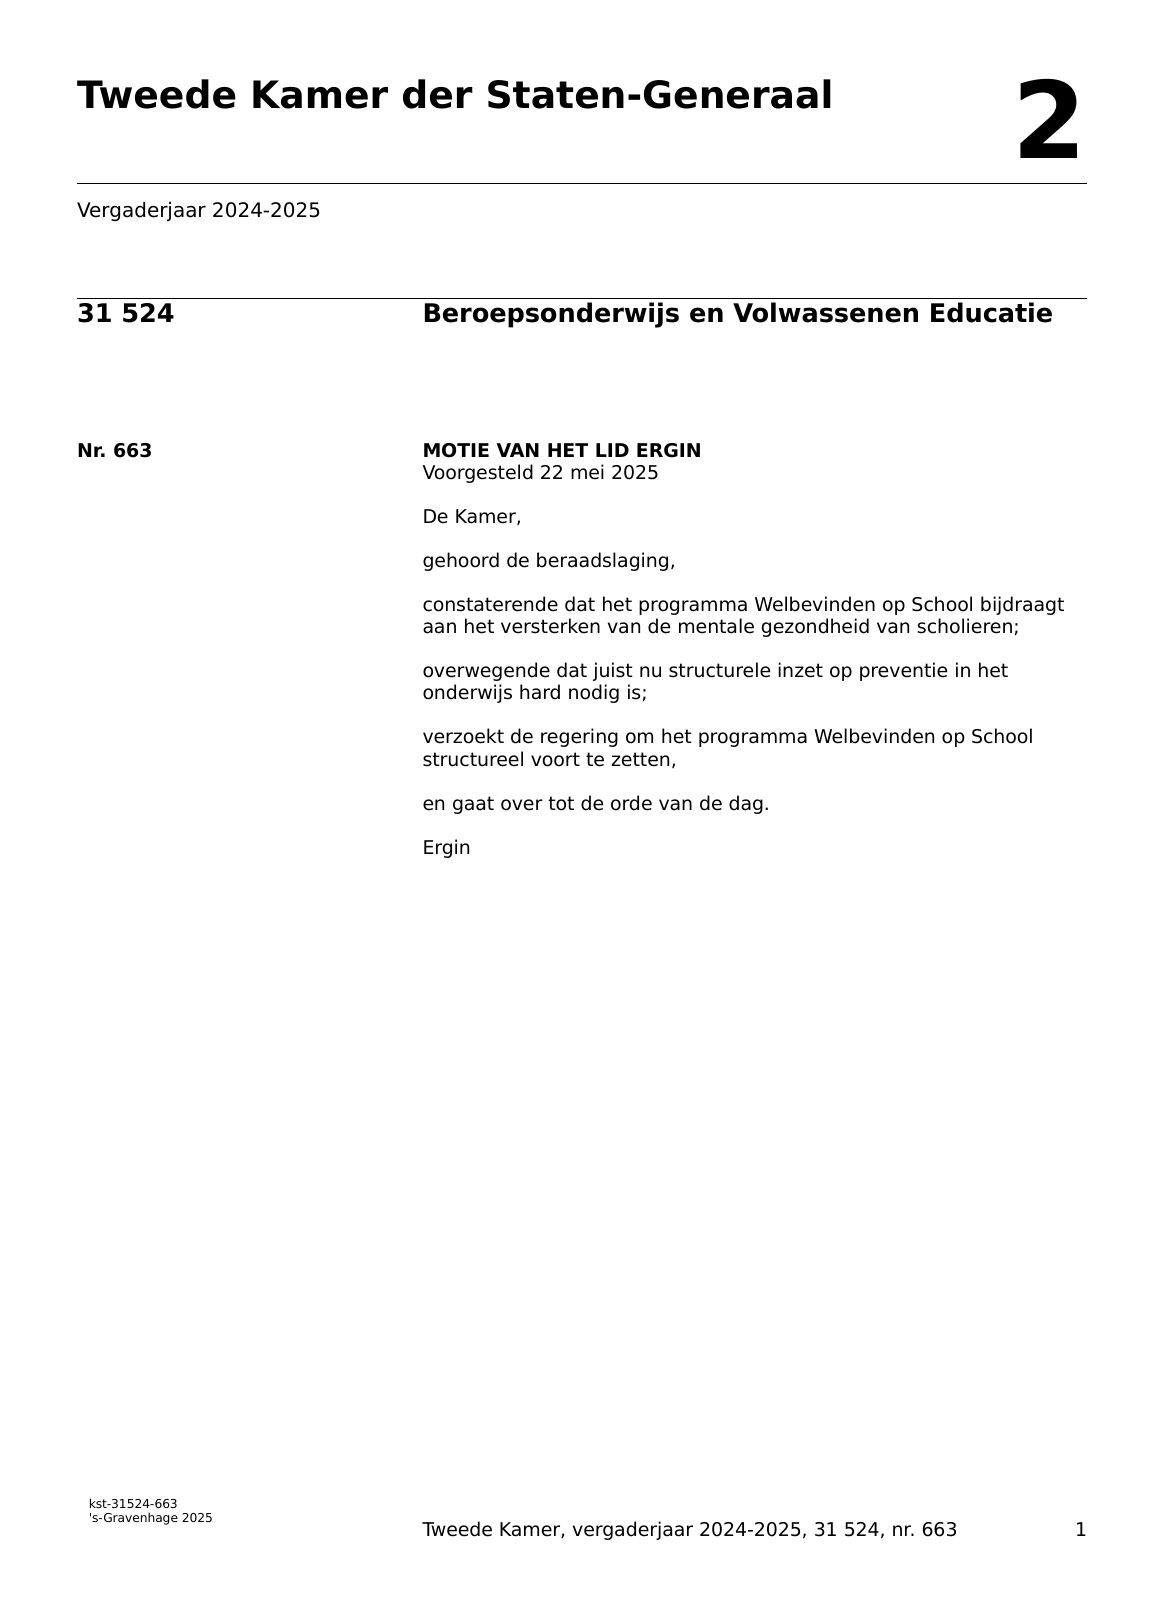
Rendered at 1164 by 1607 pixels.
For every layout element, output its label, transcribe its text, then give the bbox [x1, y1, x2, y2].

text overwegende dat juist nu structurele inzet op preventie in het onderwijs hard nodig is; [422, 660, 1087, 704]
text 's-Gravenhage 2025 [88, 1511, 323, 1525]
text kst-31524-663 [88, 1497, 323, 1511]
text Voorgesteld 22 mei 2025 [422, 462, 1087, 484]
text Ergin [422, 837, 1087, 859]
table_cell Vergaderjaar 2024-2025 [77, 184, 1087, 298]
subtitle 31 524 Beroepsonderwijs en Volwassenen Educatie [77, 299, 1087, 329]
text verzoekt de regering om het programma Welbevinden op School structureel voort te zetten, [422, 726, 1087, 770]
table_header 2 [886, 59, 1087, 183]
subtitle Nr. 663 MOTIE VAN HET LID ERGIN [77, 440, 1087, 462]
text constaterende dat het programma Welbevinden op School bijdraagt aan het versterken van de mentale gezondheid van scholieren; [422, 594, 1087, 638]
text gehoord de beraadslaging, [422, 550, 1087, 572]
table_header Tweede Kamer der Staten-Generaal [77, 59, 886, 183]
text De Kamer, [422, 506, 1087, 528]
text en gaat over tot de orde van de dag. [422, 793, 1087, 814]
